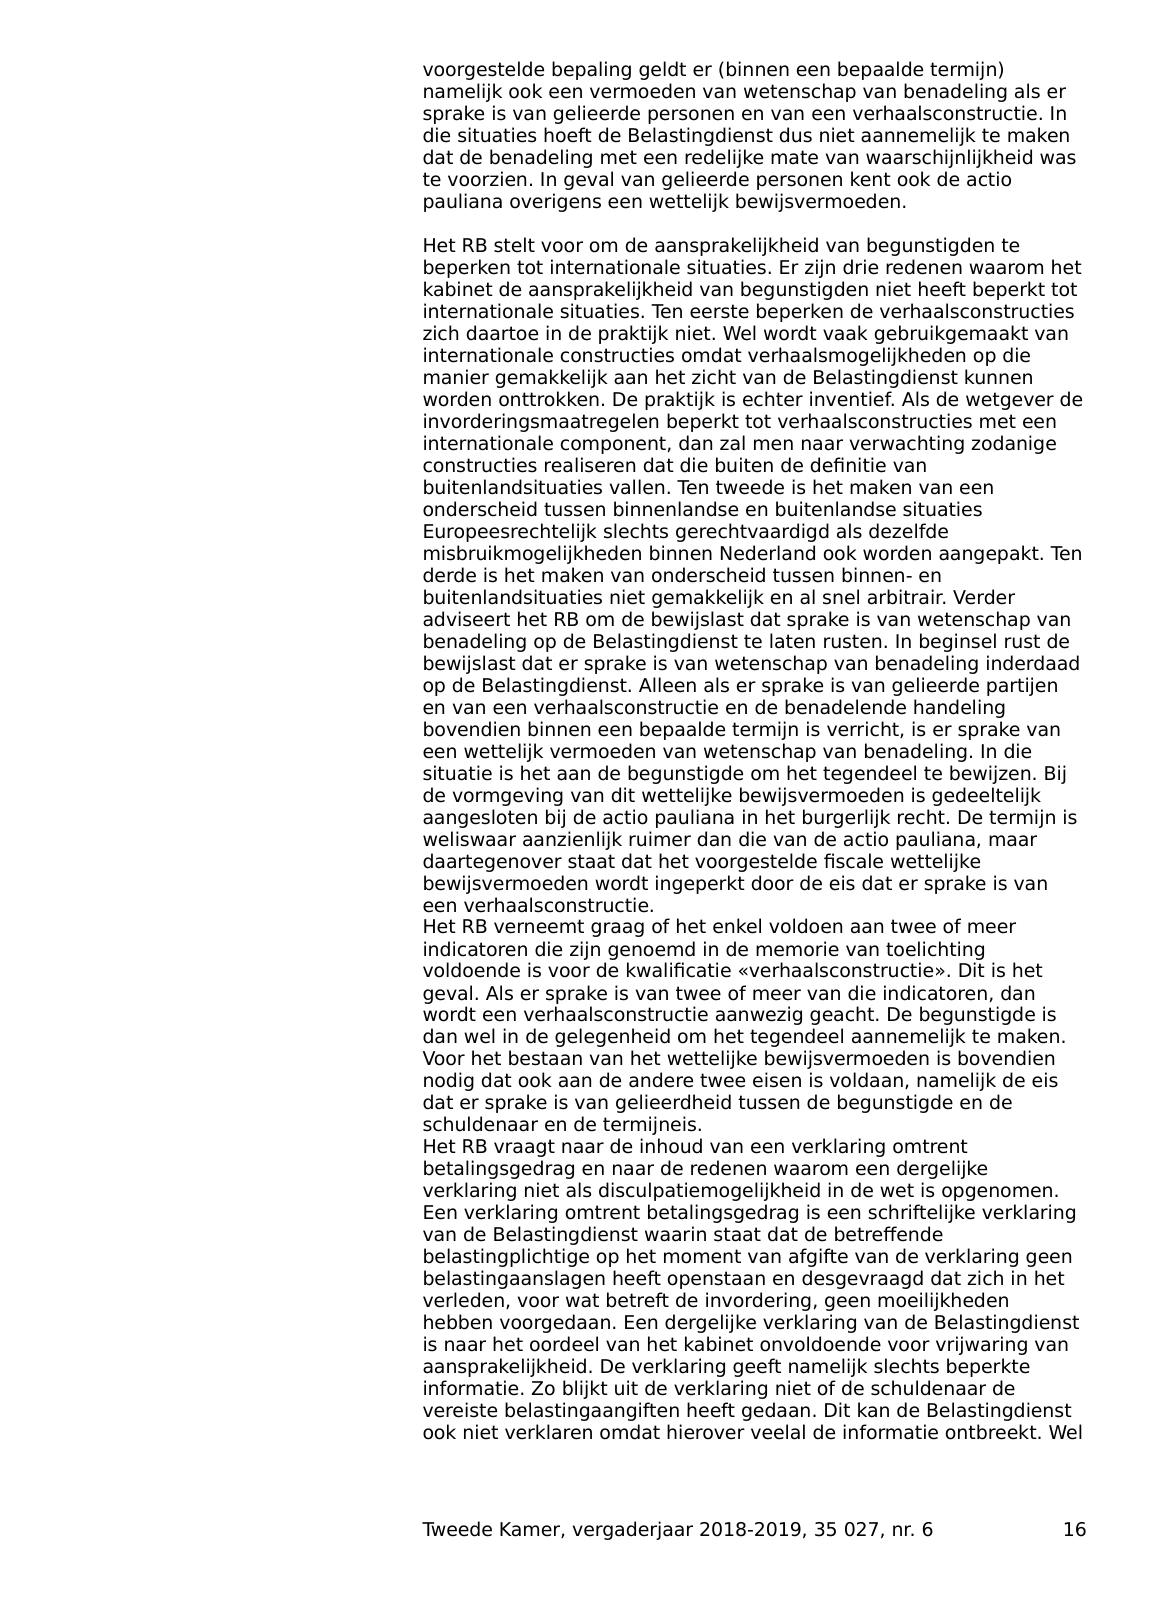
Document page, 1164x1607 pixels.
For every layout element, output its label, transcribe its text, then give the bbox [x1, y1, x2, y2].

text Het RB vraagt naar de inhoud van een verklaring omtrent betalingsgedrag en naar de redenen waarom een dergelijke verklaring niet als disculpatiemogelijkheid in de wet is opgenomen. Een verklaring omtrent betalingsgedrag is een schriftelijke verklaring van de Belastingdienst waarin staat dat de betreffende belastingplichtige op het moment van afgifte van de verklaring geen belastingaanslagen heeft openstaan en desgevraagd dat zich in het verleden, voor wat betreft de invordering, geen moeilijkheden hebben voorgedaan. Een dergelijke verklaring van de Belastingdienst is naar het oordeel van het kabinet onvoldoende voor vrijwaring van aansprakelijkheid. De verklaring geeft namelijk slechts beperkte informatie. Zo blijkt uit de verklaring niet of de schuldenaar de vereiste belastingaangiften heeft gedaan. Dit kan de Belastingdienst ook niet verklaren omdat hierover veelal de informatie ontbreekt. Wel [422, 1136, 1087, 1444]
text voorgestelde bepaling geldt er (binnen een bepaalde termijn) namelijk ook een vermoeden van wetenschap van benadeling als er sprake is van gelieerde personen en van een verhaalsconstructie. In die situaties hoeft de Belastingdienst dus niet aannemelijk te maken dat de benadeling met een redelijke mate van waarschijnlijkheid was te voorzien. In geval van gelieerde personen kent ook de actio pauliana overigens een wettelijk bewijsvermoeden. [422, 59, 1087, 213]
text Het RB stelt voor om de aansprakelijkheid van begunstigden te beperken tot internationale situaties. Er zijn drie redenen waarom het kabinet de aansprakelijkheid van begunstigden niet heeft beperkt tot internationale situaties. Ten eerste beperken de verhaalsconstructies zich daartoe in de praktijk niet. Wel wordt vaak gebruikgemaakt van internationale constructies omdat verhaalsmogelijkheden op die manier gemakkelijk aan het zicht van de Belastingdienst kunnen worden onttrokken. De praktijk is echter inventief. Als de wetgever de invorderingsmaatregelen beperkt tot verhaalsconstructies met een internationale component, dan zal men naar verwachting zodanige constructies realiseren dat die buiten de definitie van buitenlandsituaties vallen. Ten tweede is het maken van een onderscheid tussen binnenlandse en buitenlandse situaties Europeesrechtelijk slechts gerechtvaardigd als dezelfde misbruikmogelijkheden binnen Nederland ook worden aangepakt. Ten derde is het maken van onderscheid tussen binnen- en buitenlandsituaties niet gemakkelijk en al snel arbitrair. Verder adviseert het RB om de bewijslast dat sprake is van wetenschap van benadeling op de Belastingdienst te laten rusten. In beginsel rust de bewijslast dat er sprake is van wetenschap van benadeling inderdaad op de Belastingdienst. Alleen als er sprake is van gelieerde partijen en van een verhaalsconstructie en de benadelende handeling bovendien binnen een bepaalde termijn is verricht, is er sprake van een wettelijk vermoeden van wetenschap van benadeling. In die situatie is het aan de begunstigde om het tegendeel te bewijzen. Bij de vormgeving van dit wettelijke bewijsvermoeden is gedeeltelijk aangesloten bij de actio pauliana in het burgerlijk recht. De termijn is weliswaar aanzienlijk ruimer dan die van de actio pauliana, maar daartegenover staat dat het voorgestelde fiscale wettelijke bewijsvermoeden wordt ingeperkt door de eis dat er sprake is van een verhaalsconstructie. [422, 235, 1087, 916]
text Het RB verneemt graag of het enkel voldoen aan twee of meer indicatoren die zijn genoemd in de memorie van toelichting voldoende is voor de kwalificatie «verhaalsconstructie». Dit is het geval. Als er sprake is van twee of meer van die indicatoren, dan wordt een verhaalsconstructie aanwezig geacht. De begunstigde is dan wel in de gelegenheid om het tegendeel aannemelijk te maken. Voor het bestaan van het wettelijke bewijsvermoeden is bovendien nodig dat ook aan de andere twee eisen is voldaan, namelijk de eis dat er sprake is van gelieerdheid tussen de begunstigde en de schuldenaar en de termijneis. [422, 916, 1087, 1136]
